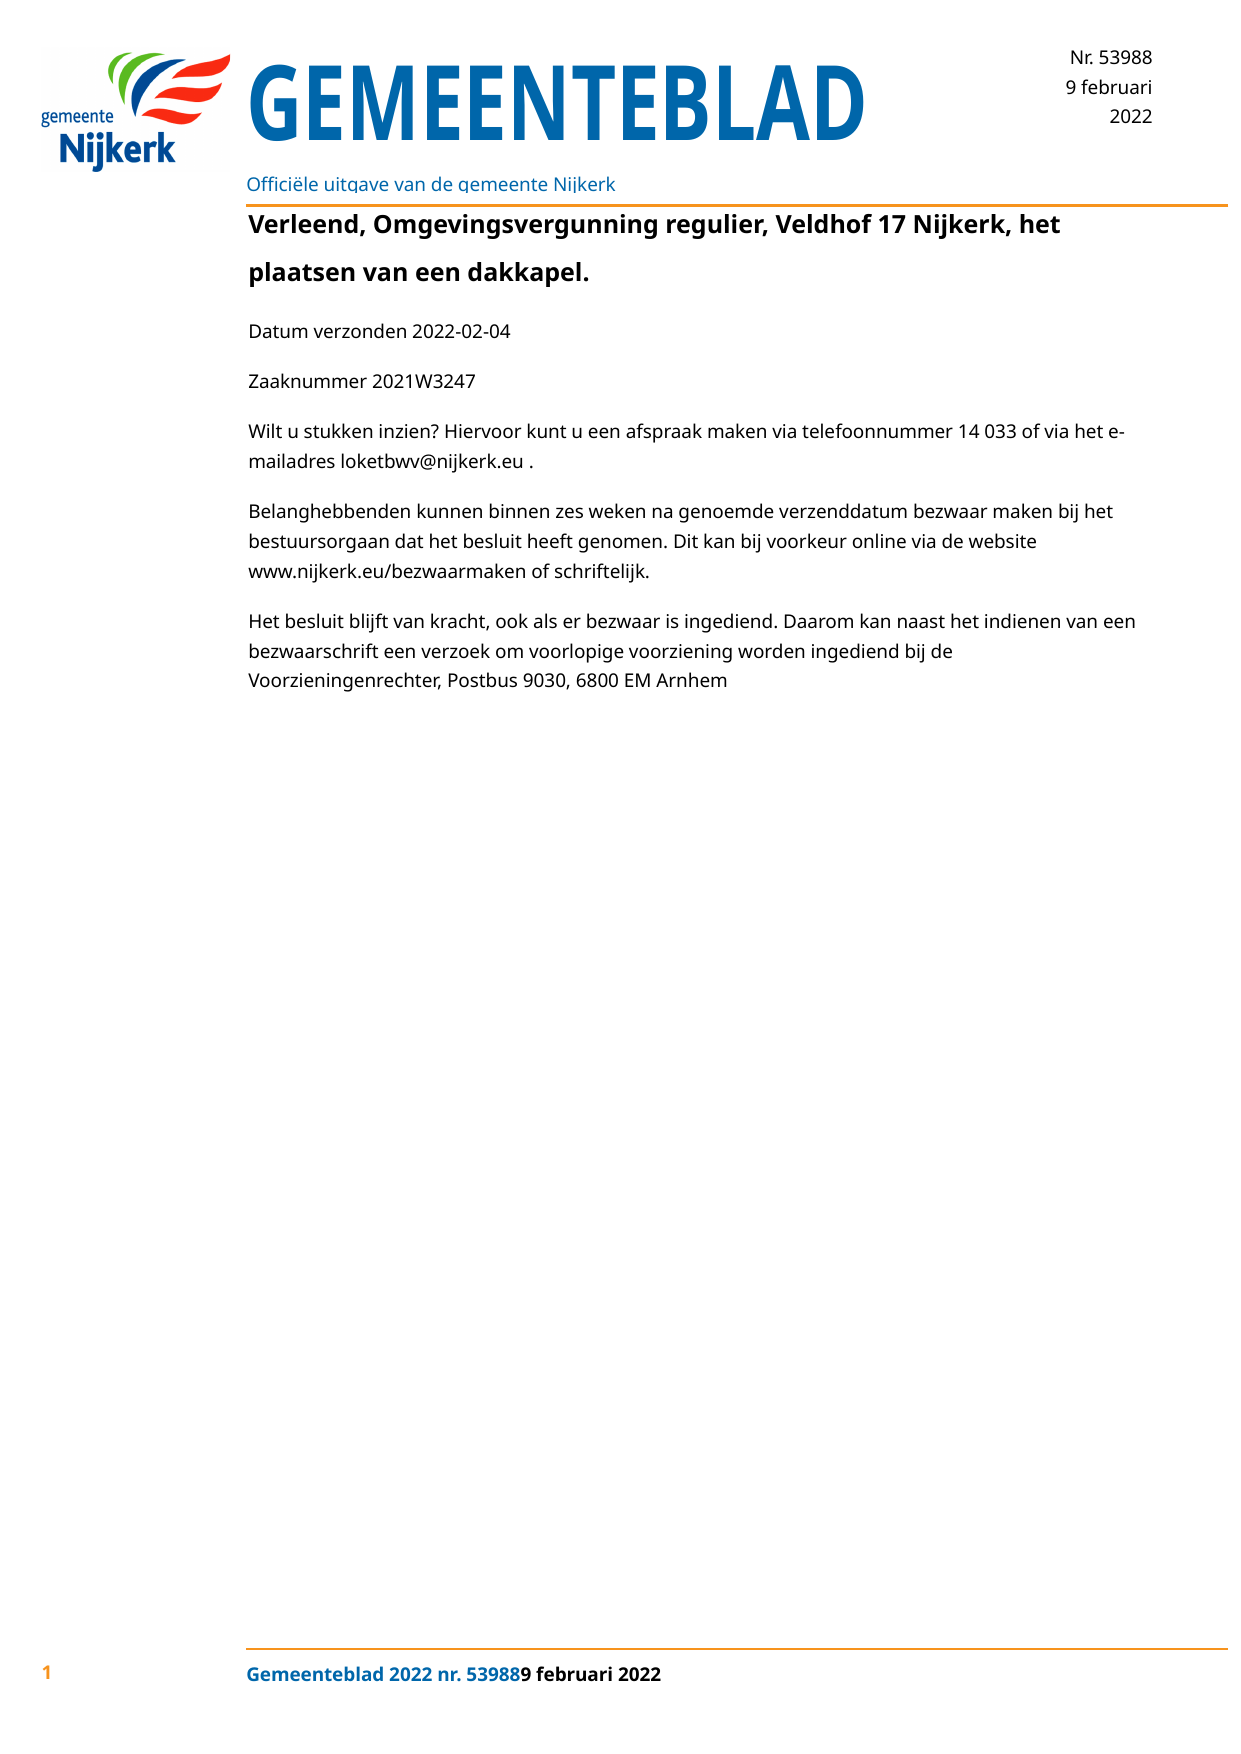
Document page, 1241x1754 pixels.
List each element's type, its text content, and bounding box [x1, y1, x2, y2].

text Verleend, Omgevingsvergunning regulier, Veldhof 17 Nijkerk, het plaatsen van een dakkapel. [248, 207, 1152, 288]
text Datum verzonden 2022-02-04 [248, 318, 1152, 344]
text Wilt u stukken inzien? Hiervoor kunt u een afspraak maken via telefoonnummer 14 033 of via het e-mailadres loketbwv@nijkerk.eu . [248, 419, 1152, 474]
picture [41, 47, 231, 172]
text Zaaknummer 2021W3247 [248, 368, 1152, 394]
text Belanghebbenden kunnen binnen zes weken na genoemde verzenddatum bezwaar maken bij het bestuursorgaan dat het besluit heeft genomen. Dit kan bij voorkeur online via de website www.nijkerk.eu/bezwaarmaken of schriftelijk. [248, 499, 1152, 584]
text Het besluit blijft van kracht, ook als er bezwaar is ingediend. Daarom kan naast het indienen van een bezwaarschrift een verzoek om voorlopige voorziening worden ingediend bij de Voorzieningenrechter, Postbus 9030, 6800 EM Arnhem [248, 608, 1152, 693]
